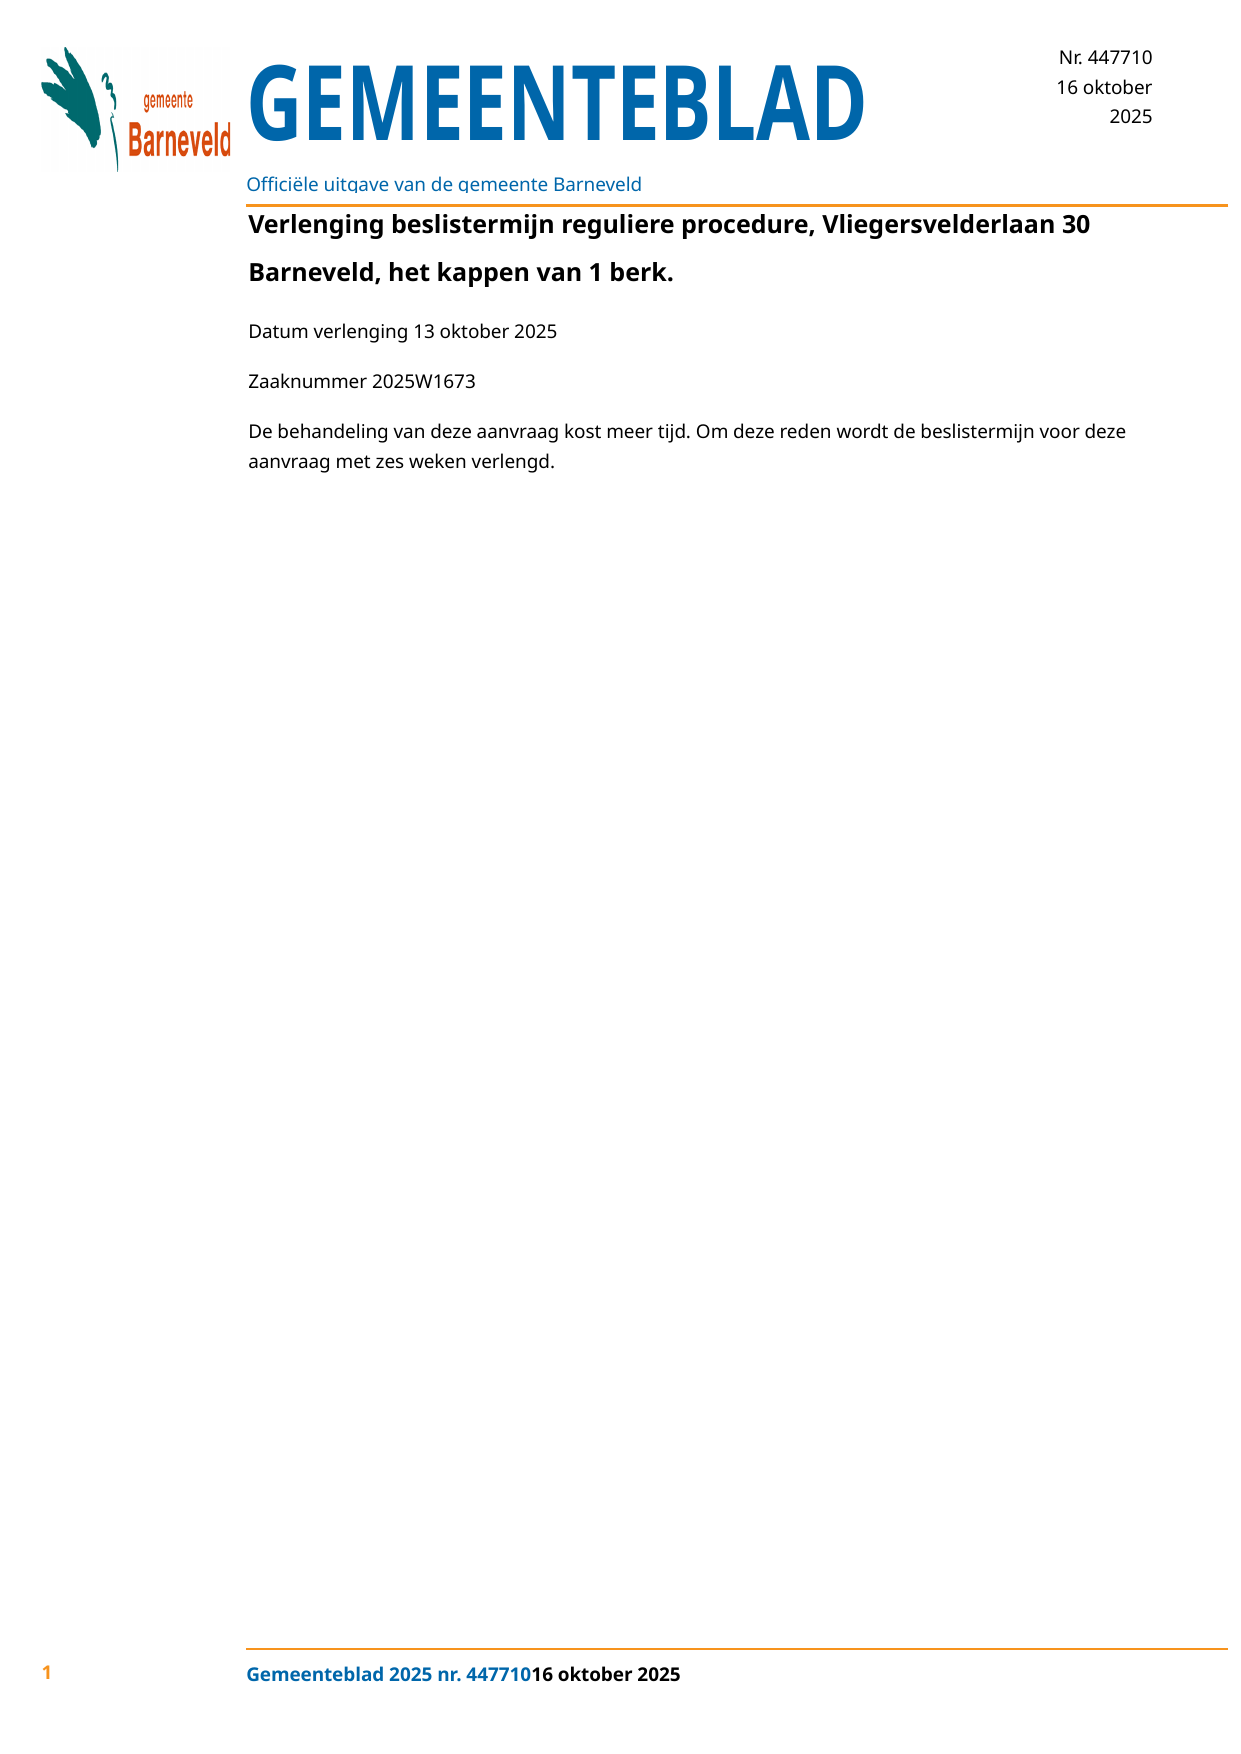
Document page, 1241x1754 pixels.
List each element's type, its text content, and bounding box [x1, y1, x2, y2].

text De behandeling van deze aanvraag kost meer tijd. Om deze reden wordt de beslistermijn voor deze aanvraag met zes weken verlengd. [248, 419, 1152, 474]
picture [41, 47, 231, 172]
text Datum verlenging 13 oktober 2025 [248, 318, 1152, 344]
text Verlenging beslistermijn reguliere procedure, Vliegersvelderlaan 30 Barneveld, het kappen van 1 berk. [248, 207, 1152, 288]
text Zaaknummer 2025W1673 [248, 368, 1152, 394]
